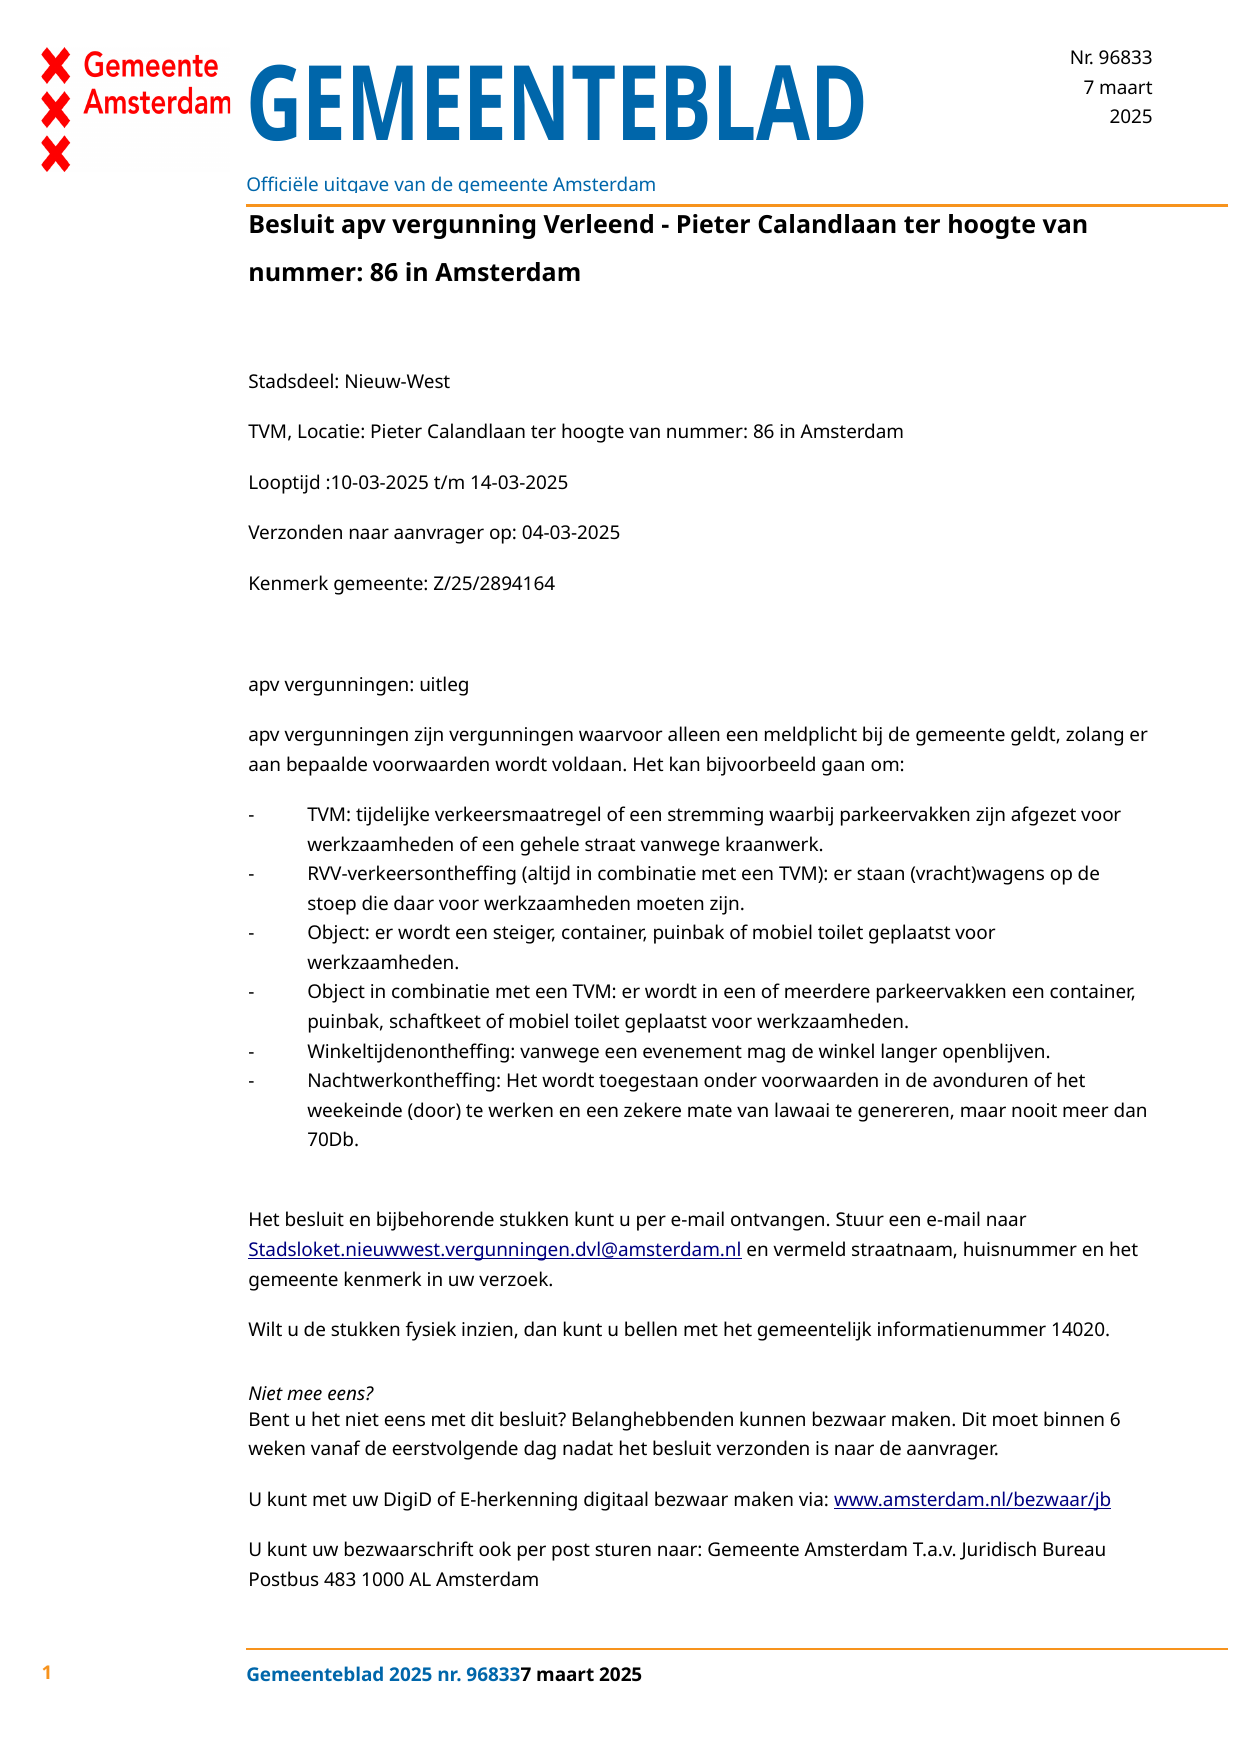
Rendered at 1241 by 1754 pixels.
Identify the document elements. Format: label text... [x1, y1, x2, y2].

list Winkeltijdenontheffing: vanwege een evenement mag de winkel langer openblijven. [248, 1038, 1152, 1064]
text TVM, Locatie: Pieter Calandlaan ter hoogte van nummer: 86 in Amsterdam [248, 419, 1152, 444]
text Looptijd :10-03-2025 t/m 14-03-2025 [248, 469, 1152, 495]
text U kunt uw bezwaarschrift ook per post sturen naar: Gemeente Amsterdam T.a.v. Juridisch Bureau Postbus 483 1000 AL Amsterdam [248, 1536, 1152, 1592]
list RVV-verkeersontheffing (altijd in combinatie met een TVM): er staan (vracht)wagens op de stoep die daar voor werkzaamheden moeten zijn. [248, 860, 1152, 916]
text apv vergunningen zijn vergunningen waarvoor alleen een meldplicht bij de gemeente geldt, zolang er aan bepaalde voorwaarden wordt voldaan. Het kan bijvoorbeeld gaan om: [248, 721, 1152, 777]
list Object in combinatie met een TVM: er wordt in een of meerdere parkeervakken een container, puinbak, schaftkeet of mobiel toilet geplaatst voor werkzaamheden. [248, 979, 1152, 1034]
text Niet mee eens? [248, 1380, 1152, 1406]
text Kenmerk gemeente: Z/25/2894164 [248, 570, 1152, 596]
list TVM: tijdelijke verkeersmaatregel of een stremming waarbij parkeervakken zijn afgezet voor werkzaamheden of een gehele straat vanwege kraanwerk. [248, 801, 1152, 857]
text Het besluit en bijbehorende stukken kunt u per e-mail ontvangen. Stuur een e-mail naar Stadsloket.nieuwwest.vergunningen.dvl@amsterdam.nl en vermeld straatnaam, huisnummer en het gemeente kenmerk in uw verzoek. [248, 1207, 1152, 1292]
text Wilt u de stukken fysiek inzien, dan kunt u bellen met het gemeentelijk informatienummer 14020. [248, 1316, 1152, 1342]
text Bent u het niet eens met dit besluit? Belanghebbenden kunnen bezwaar maken. Dit moet binnen 6 weken vanaf de eerstvolgende dag nadat het besluit verzonden is naar de aanvrager. [248, 1406, 1152, 1461]
list Nachtwerkontheffing: Het wordt toegestaan onder voorwaarden in de avonduren of het weekeinde (door) te werken en een zekere mate van lawaai te genereren, maar nooit meer dan 70Db. [248, 1067, 1152, 1152]
text Besluit apv vergunning Verleend - Pieter Calandlaan ter hoogte van nummer: 86 in Amsterdam [248, 207, 1152, 288]
text U kunt met uw DigiD of E-herkenning digitaal bezwaar maken via: www.amsterdam.nl/bezwaar/jb [248, 1486, 1152, 1512]
text apv vergunningen: uitleg [248, 671, 1152, 697]
list Object: er wordt een steiger, container, puinbak of mobiel toilet geplaatst voor werkzaamheden. [248, 919, 1152, 975]
text Stadsdeel: Nieuw-West [248, 368, 1152, 394]
picture [41, 47, 231, 172]
text Verzonden naar aanvrager op: 04-03-2025 [248, 519, 1152, 545]
